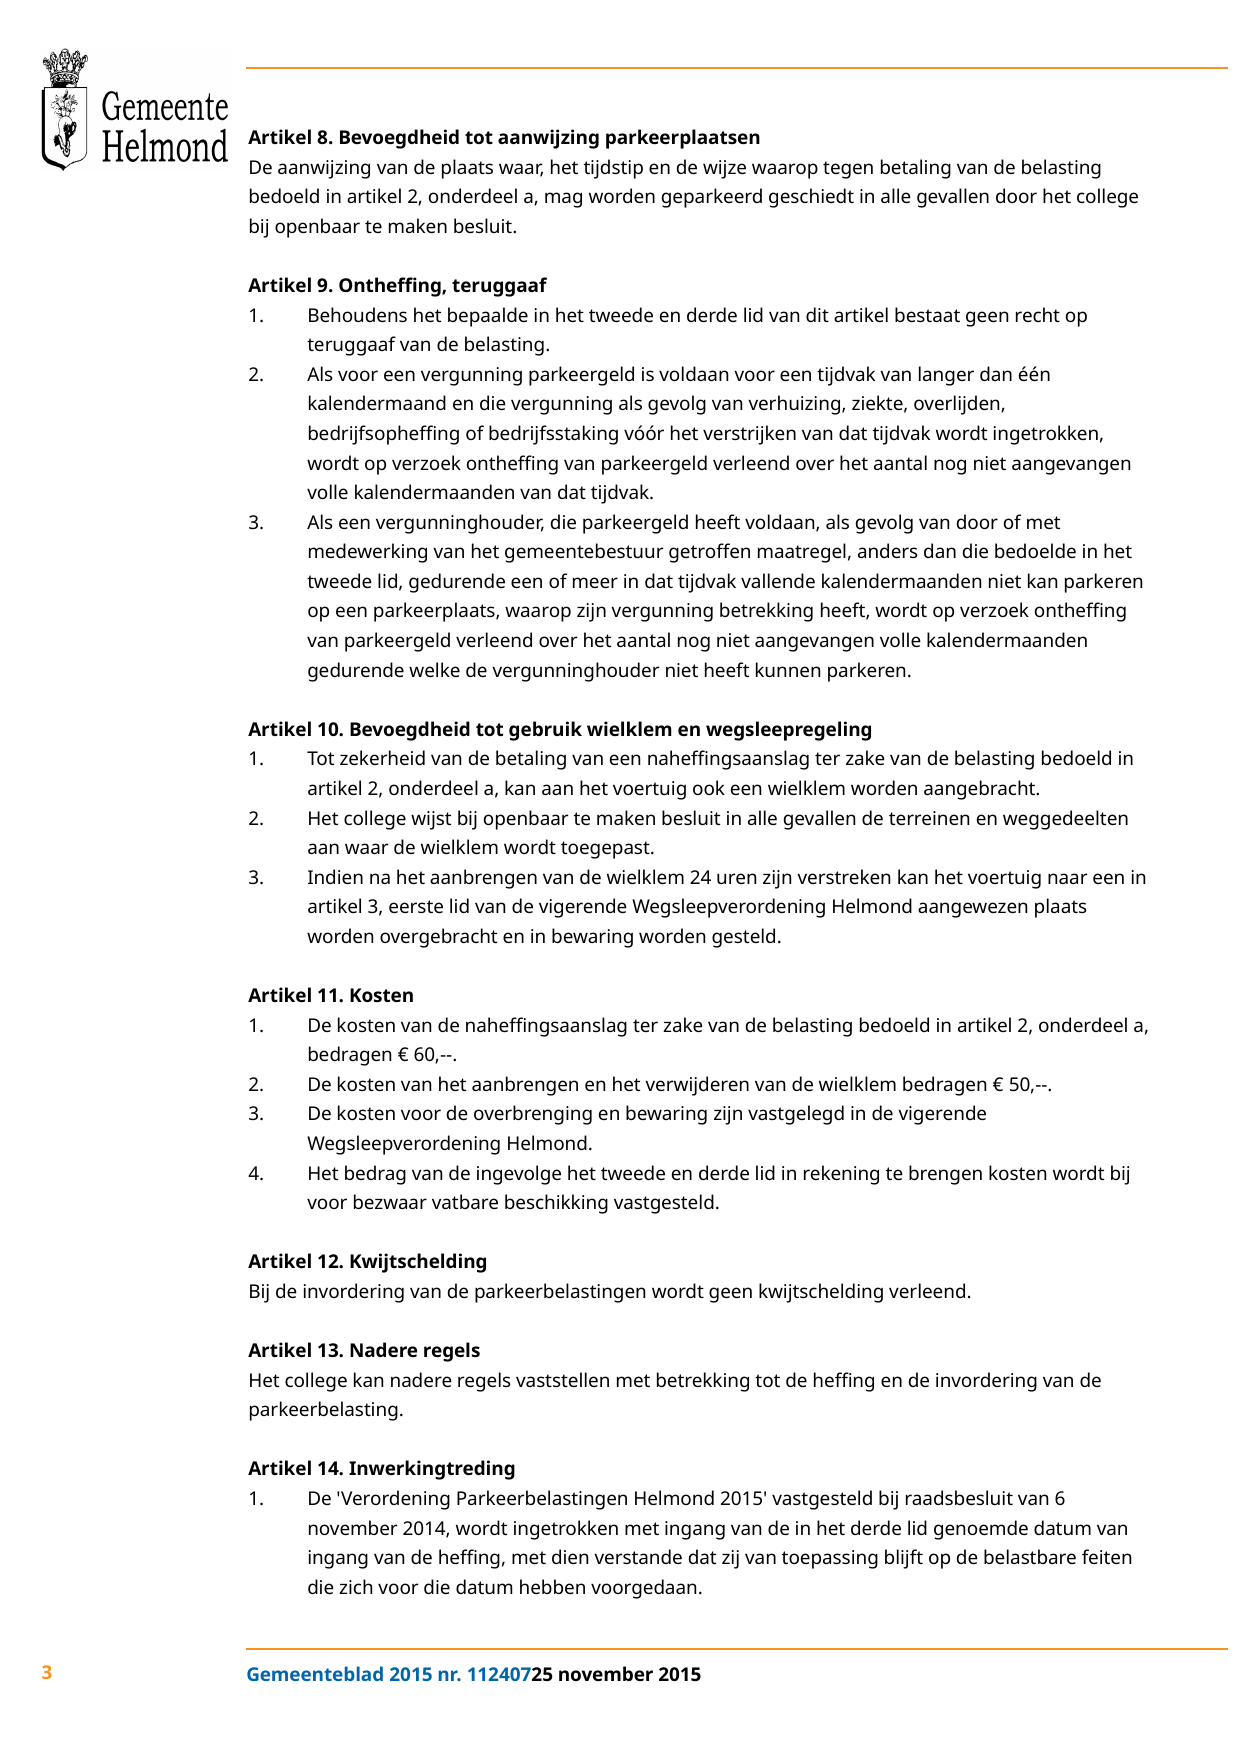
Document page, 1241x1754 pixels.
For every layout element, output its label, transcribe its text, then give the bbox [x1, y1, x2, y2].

list Indien na het aanbrengen van de wielklem 24 uren zijn verstreken kan het voertuig naar een in artikel 3, eerste lid van de vigerende Wegsleepverordening Helmond aangewezen plaats worden overgebracht en in bewaring worden gesteld. [248, 864, 1152, 949]
list Als een vergunninghouder, die parkeergeld heeft voldaan, als gevolg van door of met medewerking van het gemeentebestuur getroffen maatregel, anders dan die bedoelde in het tweede lid, gedurende een of meer in dat tijdvak vallende kalendermaanden niet kan parkeren op een parkeerplaats, waarop zijn vergunning betrekking heeft, wordt op verzoek ontheffing van parkeergeld verleend over het aantal nog niet aangevangen volle kalendermaanden gedurende welke de vergunninghouder niet heeft kunnen parkeren. [248, 509, 1152, 683]
text De aanwijzing van de plaats waar, het tijdstip en de wijze waarop tegen betaling van de belasting bedoeld in artikel 2, onderdeel a, mag worden geparkeerd geschiedt in alle gevallen door het college bij openbaar te maken besluit. [248, 154, 1152, 239]
list Als voor een vergunning parkeergeld is voldaan voor een tijdvak van langer dan één kalendermaand en die vergunning als gevolg van verhuizing, ziekte, overlijden, bedrijfsopheffing of bedrijfsstaking vóór het verstrijken van dat tijdvak wordt ingetrokken, wordt op verzoek ontheffing van parkeergeld verleend over het aantal nog niet aangevangen volle kalendermaanden van dat tijdvak. [248, 361, 1152, 505]
list De kosten van de naheffingsaanslag ter zake van de belasting bedoeld in artikel 2, onderdeel a, bedragen € 60,--. [248, 1012, 1152, 1067]
list Behoudens het bepaalde in het tweede en derde lid van dit artikel bestaat geen recht op teruggaaf van de belasting. [248, 302, 1152, 357]
text Artikel 14. Inwerkingtreding [248, 1456, 1152, 1481]
text Artikel 9. Ontheffing, teruggaaf [248, 272, 1152, 298]
text Artikel 8. Bevoegdheid tot aanwijzing parkeerplaatsen [248, 124, 1152, 150]
list Het college wijst bij openbaar te maken besluit in alle gevallen de terreinen en weggedeelten aan waar de wielklem wordt toegepast. [248, 805, 1152, 860]
text Het college kan nadere regels vaststellen met betrekking tot de heffing en de invordering van de parkeerbelasting. [248, 1367, 1152, 1422]
list De 'Verordening Parkeerbelastingen Helmond 2015' vastgesteld bij raadsbesluit van 6 november 2014, wordt ingetrokken met ingang van de in het derde lid genoemde datum van ingang van de heffing, met dien verstande dat zij van toepassing blijft op de belastbare feiten die zich voor die datum hebben voorgedaan. [248, 1485, 1152, 1600]
text Artikel 11. Kosten [248, 982, 1152, 1008]
text Artikel 13. Nadere regels [248, 1337, 1152, 1363]
list Tot zekerheid van de betaling van een naheffingsaanslag ter zake van de belasting bedoeld in artikel 2, onderdeel a, kan aan het voertuig ook een wielklem worden aangebracht. [248, 746, 1152, 801]
text Bij de invordering van de parkeerbelastingen wordt geen kwijtschelding verleend. [248, 1278, 1152, 1304]
text Artikel 10. Bevoegdheid tot gebruik wielklem en wegsleepregeling [248, 716, 1152, 742]
list De kosten voor de overbrenging en bewaring zijn vastgelegd in de vigerende Wegsleepverordening Helmond. [248, 1101, 1152, 1156]
picture [41, 47, 231, 172]
list De kosten van het aanbrengen en het verwijderen van de wielklem bedragen € 50,--. [248, 1071, 1152, 1097]
text Artikel 12. Kwijtschelding [248, 1248, 1152, 1274]
list Het bedrag van de ingevolge het tweede en derde lid in rekening te brengen kosten wordt bij voor bezwaar vatbare beschikking vastgesteld. [248, 1160, 1152, 1215]
